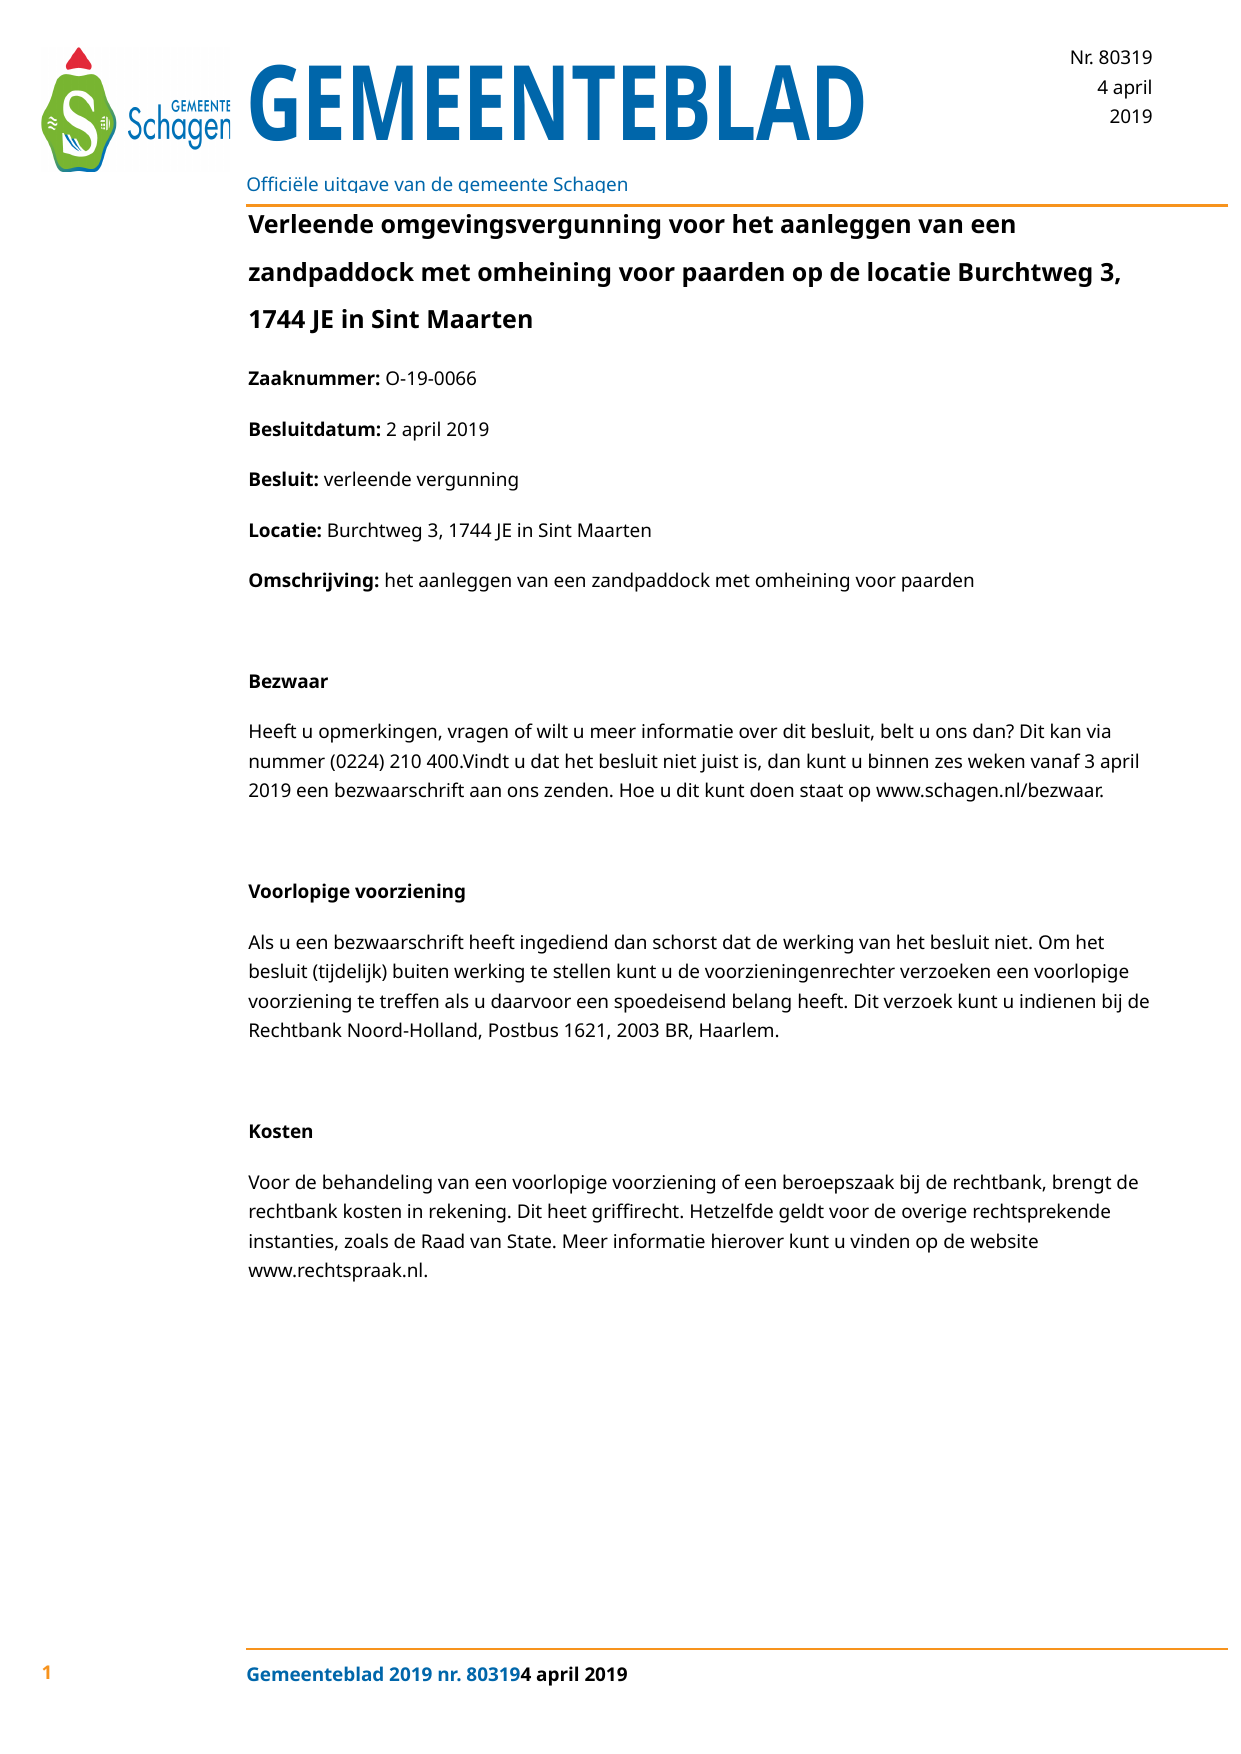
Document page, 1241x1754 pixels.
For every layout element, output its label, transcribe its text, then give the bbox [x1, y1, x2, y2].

text Verleende omgevingsvergunning voor het aanleggen van een zandpaddock met omheining voor paarden op de locatie Burchtweg 3, 1744 JE in Sint Maarten [248, 207, 1152, 336]
text Als u een bezwaarschrift heeft ingediend dan schorst dat de werking van het besluit niet. Om het besluit (tijdelijk) buiten werking te stellen kunt u de voorzieningenrechter verzoeken een voorlopige voorziening te treffen als u daarvoor een spoedeisend belang heeft. Dit verzoek kunt u indienen bij de Rechtbank Noord-Holland, Postbus 1621, 2003 BR, Haarlem. [248, 929, 1152, 1043]
text Voorlopige voorziening [248, 878, 1152, 904]
text Omschrijving: het aanleggen van een zandpaddock met omheining voor paarden [248, 567, 1152, 593]
text Besluitdatum: 2 april 2019 [248, 416, 1152, 442]
text Zaaknummer: O-19-0066 [248, 366, 1152, 391]
text Heeft u opmerkingen, vragen of wilt u meer informatie over dit besluit, belt u ons dan? Dit kan via nummer (0224) 210 400.Vindt u dat het besluit niet juist is, dan kunt u binnen zes weken vanaf 3 april 2019 een bezwaarschrift aan ons zenden. Hoe u dit kunt doen staat op www.schagen.nl/bezwaar. [248, 718, 1152, 803]
text Bezwaar [248, 668, 1152, 694]
text Besluit: verleende vergunning [248, 466, 1152, 492]
text Voor de behandeling van een voorlopige voorziening of een beroepszaak bij de rechtbank, brengt de rechtbank kosten in rekening. Dit heet griffirecht. Hetzelfde geldt voor de overige rechtsprekende instanties, zoals de Raad van State. Meer informatie hierover kunt u vinden op de website www.rechtspraak.nl. [248, 1169, 1152, 1283]
text Kosten [248, 1118, 1152, 1144]
picture [41, 47, 231, 172]
text Locatie: Burchtweg 3, 1744 JE in Sint Maarten [248, 517, 1152, 542]
